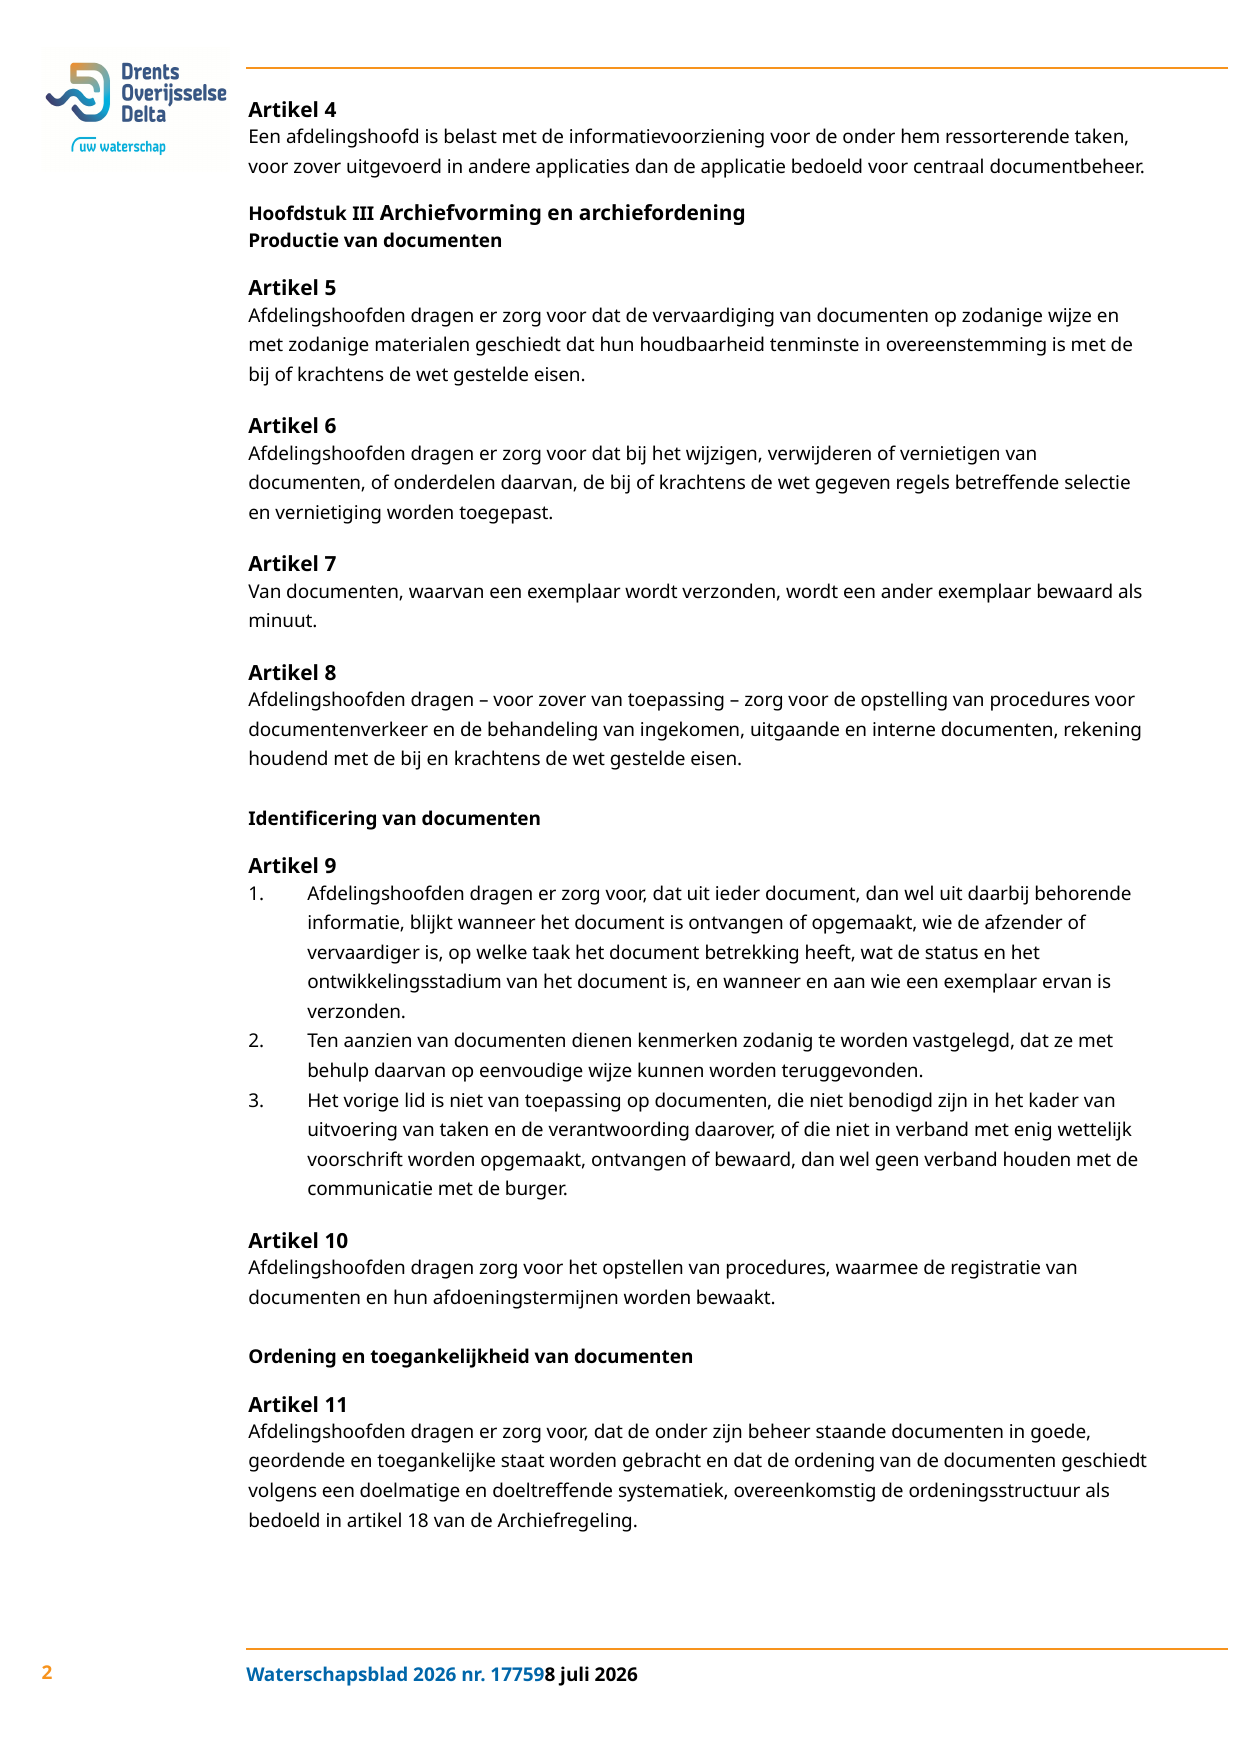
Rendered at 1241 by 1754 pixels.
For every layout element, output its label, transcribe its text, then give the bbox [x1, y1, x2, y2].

list Het vorige lid is niet van toepassing op documenten, die niet benodigd zijn in het kader van uitvoering van taken en de verantwoording daarover, of die niet in verband met enig wettelijk voorschrift worden opgemaakt, ontvangen of bewaard, dan wel geen verband houden met de communicatie met de burger. [248, 1087, 1152, 1201]
text Afdelingshoofden dragen er zorg voor, dat de onder zijn beheer staande documenten in goede, geordende en toegankelijke staat worden gebracht en dat de ordening van de documenten geschiedt volgens een doelmatige en doeltreffende systematiek, overeenkomstig de ordeningsstructuur als bedoeld in artikel 18 van de Archiefregeling. [248, 1418, 1152, 1533]
text Van documenten, waarvan een exemplaar wordt verzonden, wordt een ander exemplaar bewaard als minuut. [248, 578, 1152, 633]
list Ten aanzien van documenten dienen kenmerken zodanig te worden vastgelegd, dat ze met behulp daarvan op eenvoudige wijze kunnen worden teruggevonden. [248, 1028, 1152, 1083]
text Identificering van documenten [248, 805, 1152, 830]
text Afdelingshoofden dragen zorg voor het opstellen van procedures, waarmee de registratie van documenten en hun afdoeningstermijnen worden bewaakt. [248, 1254, 1152, 1310]
text Artikel 8 [248, 658, 1152, 686]
text Afdelingshoofden dragen – voor zover van toepassing – zorg voor de opstelling van procedures voor documentenverkeer en de behandeling van ingekomen, uitgaande en interne documenten, rekening houdend met de bij en krachtens de wet gestelde eisen. [248, 686, 1152, 771]
text Artikel 5 [248, 273, 1152, 302]
text Productie van documenten [248, 227, 1152, 253]
text Artikel 6 [248, 411, 1152, 440]
list Afdelingshoofden dragen er zorg voor, dat uit ieder document, dan wel uit daarbij behorende informatie, blijkt wanneer het document is ontvangen of opgemaakt, wie de afzender of vervaardiger is, op welke taak het document betrekking heeft, wat de status en het ontwikkelingsstadium van het document is, en wanneer en aan wie een exemplaar ervan is verzonden. [248, 880, 1152, 1024]
text Afdelingshoofden dragen er zorg voor dat bij het wijzigen, verwijderen of vernietigen van documenten, of onderdelen daarvan, de bij of krachtens de wet gegeven regels betreffende selectie en vernietiging worden toegepast. [248, 440, 1152, 525]
text Een afdelingshoofd is belast met de informatievoorziening voor de onder hem ressorterende taken, voor zover uitgevoerd in andere applicaties dan de applicatie bedoeld voor centraal documentbeheer. [248, 123, 1152, 178]
picture [41, 47, 231, 172]
text Afdelingshoofden dragen er zorg voor dat de vervaardiging van documenten op zodanige wijze en met zodanige materialen geschiedt dat hun houdbaarheid tenminste in overeenstemming is met de bij of krachtens de wet gestelde eisen. [248, 302, 1152, 387]
text Artikel 4 [248, 95, 1152, 123]
text Artikel 11 [248, 1390, 1152, 1418]
text Artikel 10 [248, 1226, 1152, 1254]
text Ordening en toegankelijkheid van documenten [248, 1343, 1152, 1369]
text Artikel 9 [248, 851, 1152, 880]
text Hoofdstuk III Archiefvorming en archiefordening [248, 198, 1152, 227]
text Artikel 7 [248, 549, 1152, 578]
